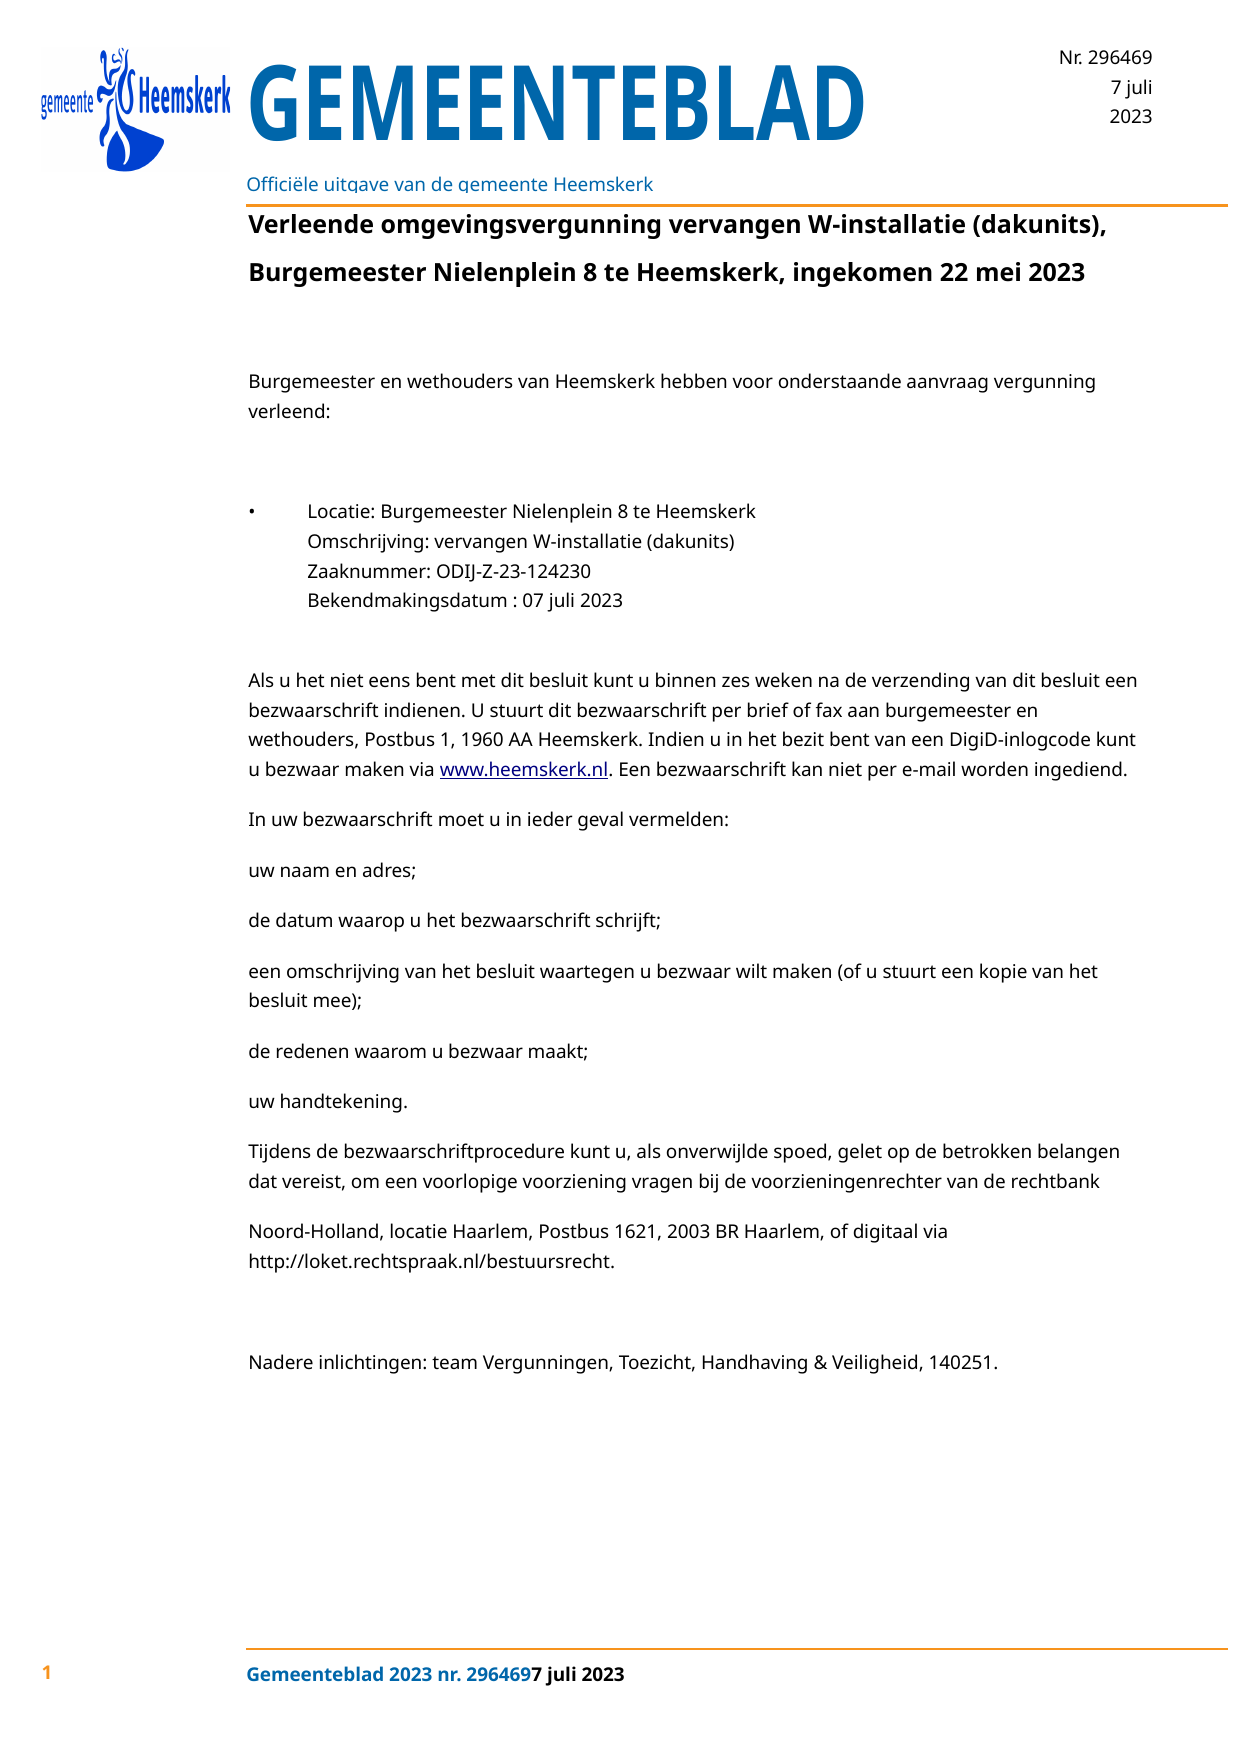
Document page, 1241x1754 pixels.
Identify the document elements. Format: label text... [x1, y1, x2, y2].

text Noord-Holland, locatie Haarlem, Postbus 1621, 2003 BR Haarlem, of digitaal via http://loket.rechtspraak.nl/bestuursrecht. [248, 1219, 1152, 1274]
list Bekendmakingsdatum : 07 juli 2023 [248, 587, 1152, 613]
text Burgemeester en wethouders van Heemskerk hebben voor onderstaande aanvraag vergunning verleend: [248, 368, 1152, 424]
text de datum waarop u het bezwaarschrift schrijft; [248, 907, 1152, 933]
text uw naam en adres; [248, 857, 1152, 883]
text In uw bezwaarschrift moet u in ieder geval vermelden: [248, 807, 1152, 832]
text Nadere inlichtingen: team Vergunningen, Toezicht, Handhaving & Veiligheid, 140251. [248, 1349, 1152, 1375]
list Omschrijving: vervangen W-installatie (dakunits) [248, 528, 1152, 554]
text de redenen waarom u bezwaar maakt; [248, 1038, 1152, 1064]
text Verleende omgevingsvergunning vervangen W-installatie (dakunits), Burgemeester Nielenplein 8 te Heemskerk, ingekomen 22 mei 2023 [248, 207, 1152, 288]
text een omschrijving van het besluit waartegen u bezwaar wilt maken (of u stuurt een kopie van het besluit mee); [248, 958, 1152, 1013]
text Als u het niet eens bent met dit besluit kunt u binnen zes weken na de verzending van dit besluit een bezwaarschrift indienen. U stuurt dit bezwaarschrift per brief of fax aan burgemeester en wethouders, Postbus 1, 1960 AA Heemskerk. Indien u in het bezit bent van een DigiD-inlogcode kunt u bezwaar maken via www.heemskerk.nl. Een bezwaarschrift kan niet per e-mail worden ingediend. [248, 667, 1152, 782]
picture [41, 47, 231, 172]
list Locatie: Burgemeester Nielenplein 8 te Heemskerk [248, 499, 1152, 524]
list Zaaknummer: ODIJ-Z-23-124230 [248, 558, 1152, 584]
text Tijdens de bezwaarschriftprocedure kunt u, als onverwijlde spoed, gelet op de betrokken belangen dat vereist, om een voorlopige voorziening vragen bij de voorzieningenrechter van de rechtbank [248, 1139, 1152, 1194]
text uw handtekening. [248, 1088, 1152, 1114]
